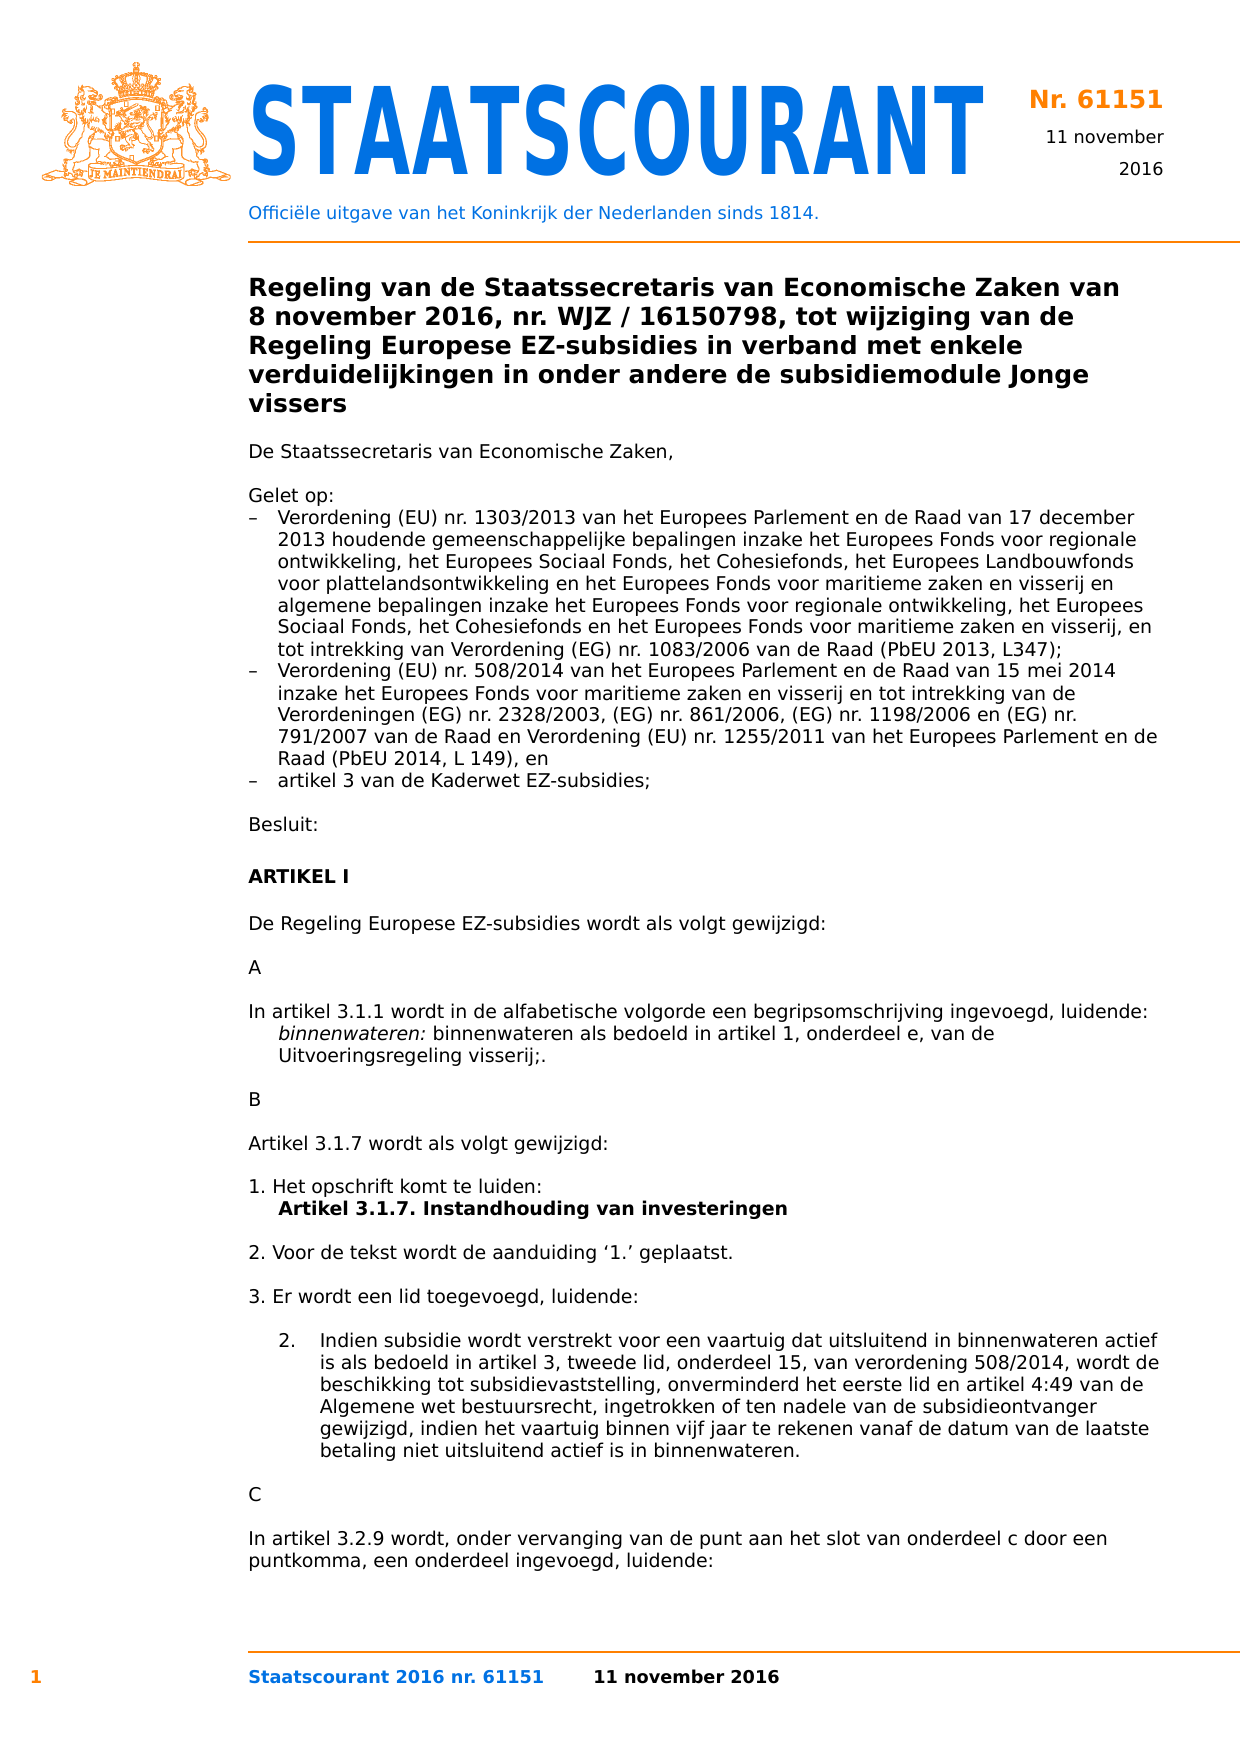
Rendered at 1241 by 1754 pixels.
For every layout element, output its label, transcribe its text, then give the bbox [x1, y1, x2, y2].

text Besluit: [248, 814, 1163, 836]
text – artikel 3 van de Kaderwet EZ-subsidies; [248, 770, 1163, 792]
text In artikel 3.1.1 wordt in de alfabetische volgorde een begripsomschrijving ingevoegd, luidende: [248, 1001, 1163, 1023]
text A [248, 957, 1163, 979]
text Artikel 3.1.7. Instandhouding van investeringen [278, 1198, 1163, 1220]
text C [248, 1484, 1163, 1506]
text Artikel 3.1.7 wordt als volgt gewijzigd: [248, 1132, 1163, 1154]
subtitle Regeling van de Staatssecretaris van Economische Zaken van 8 november 2016, nr. WJZ / 16150798, tot wijziging van de Regeling Europese EZ-subsidies in verband met enkele verduidelijkingen in onder andere de subsidiemodule Jonge vissers [248, 273, 1163, 419]
text binnenwateren: binnenwateren als bedoeld in artikel 1, onderdeel e, van de Uitvoeringsregeling visserij;. [278, 1023, 1163, 1067]
table_header Nr. 61151 [998, 62, 1240, 121]
table_cell 11 november [998, 121, 1240, 153]
table_cell Officiële uitgave van het Koninkrijk der Nederlanden sinds 1814. [248, 203, 1240, 241]
text De Regeling Europese EZ-subsidies wordt als volgt gewijzigd: [248, 913, 1163, 935]
text 3. Er wordt een lid toegevoegd, luidende: [248, 1286, 1163, 1308]
picture [41, 62, 231, 186]
table_header STAATSCOURANT [248, 62, 998, 203]
text B [248, 1089, 1163, 1111]
table_header [25, 62, 248, 241]
text 1. Het opschrift komt te luiden: [248, 1176, 1163, 1198]
text Gelet op: [248, 484, 1163, 507]
text 2. Voor de tekst wordt de aanduiding ‘1.’ geplaatst. [248, 1242, 1163, 1264]
table_cell 2016 [998, 153, 1240, 203]
text – Verordening (EU) nr. 1303/2013 van het Europees Parlement en de Raad van 17 december 2013 houdende gemeenschappelijke bepalingen inzake het Europees Fonds voor regionale ontwikkeling, het Europees Sociaal Fonds, het Cohesiefonds, het Europees Landbouwfonds voor plattelandsontwikkeling en het Europees Fonds voor maritieme zaken en visserij en algemene bepalingen inzake het Europees Fonds voor regionale ontwikkeling, het Europees Sociaal Fonds, het Cohesiefonds en het Europees Fonds voor maritieme zaken en visserij, en tot intrekking van Verordening (EG) nr. 1083/2006 van de Raad (PbEU 2013, L347); [248, 507, 1163, 660]
text – Verordening (EU) nr. 508/2014 van het Europees Parlement en de Raad van 15 mei 2014 inzake het Europees Fonds voor maritieme zaken en visserij en tot intrekking van de Verordeningen (EG) nr. 2328/2003, (EG) nr. 861/2006, (EG) nr. 1198/2006 en (EG) nr. 791/2007 van de Raad en Verordening (EU) nr. 1255/2011 van het Europees Parlement en de Raad (PbEU 2014, L 149), en [248, 660, 1163, 770]
text In artikel 3.2.9 wordt, onder vervanging van de punt aan het slot van onderdeel c door een puntkomma, een onderdeel ingevoegd, luidende: [248, 1527, 1163, 1571]
text De Staatssecretaris van Economische Zaken, [248, 441, 1163, 463]
text 2. Indien subsidie wordt verstrekt voor een vaartuig dat uitsluitend in binnenwateren actief is als bedoeld in artikel 3, tweede lid, onderdeel 15, van verordening 508/2014, wordt de beschikking tot subsidievaststelling, onverminderd het eerste lid en artikel 4:49 van de Algemene wet bestuursrecht, ingetrokken of ten nadele van de subsidieontvanger gewijzigd, indien het vaartuig binnen vijf jaar te rekenen vanaf de datum van de laatste betaling niet uitsluitend actief is in binnenwateren. [278, 1330, 1163, 1462]
subtitle ARTIKEL I [248, 866, 1163, 888]
